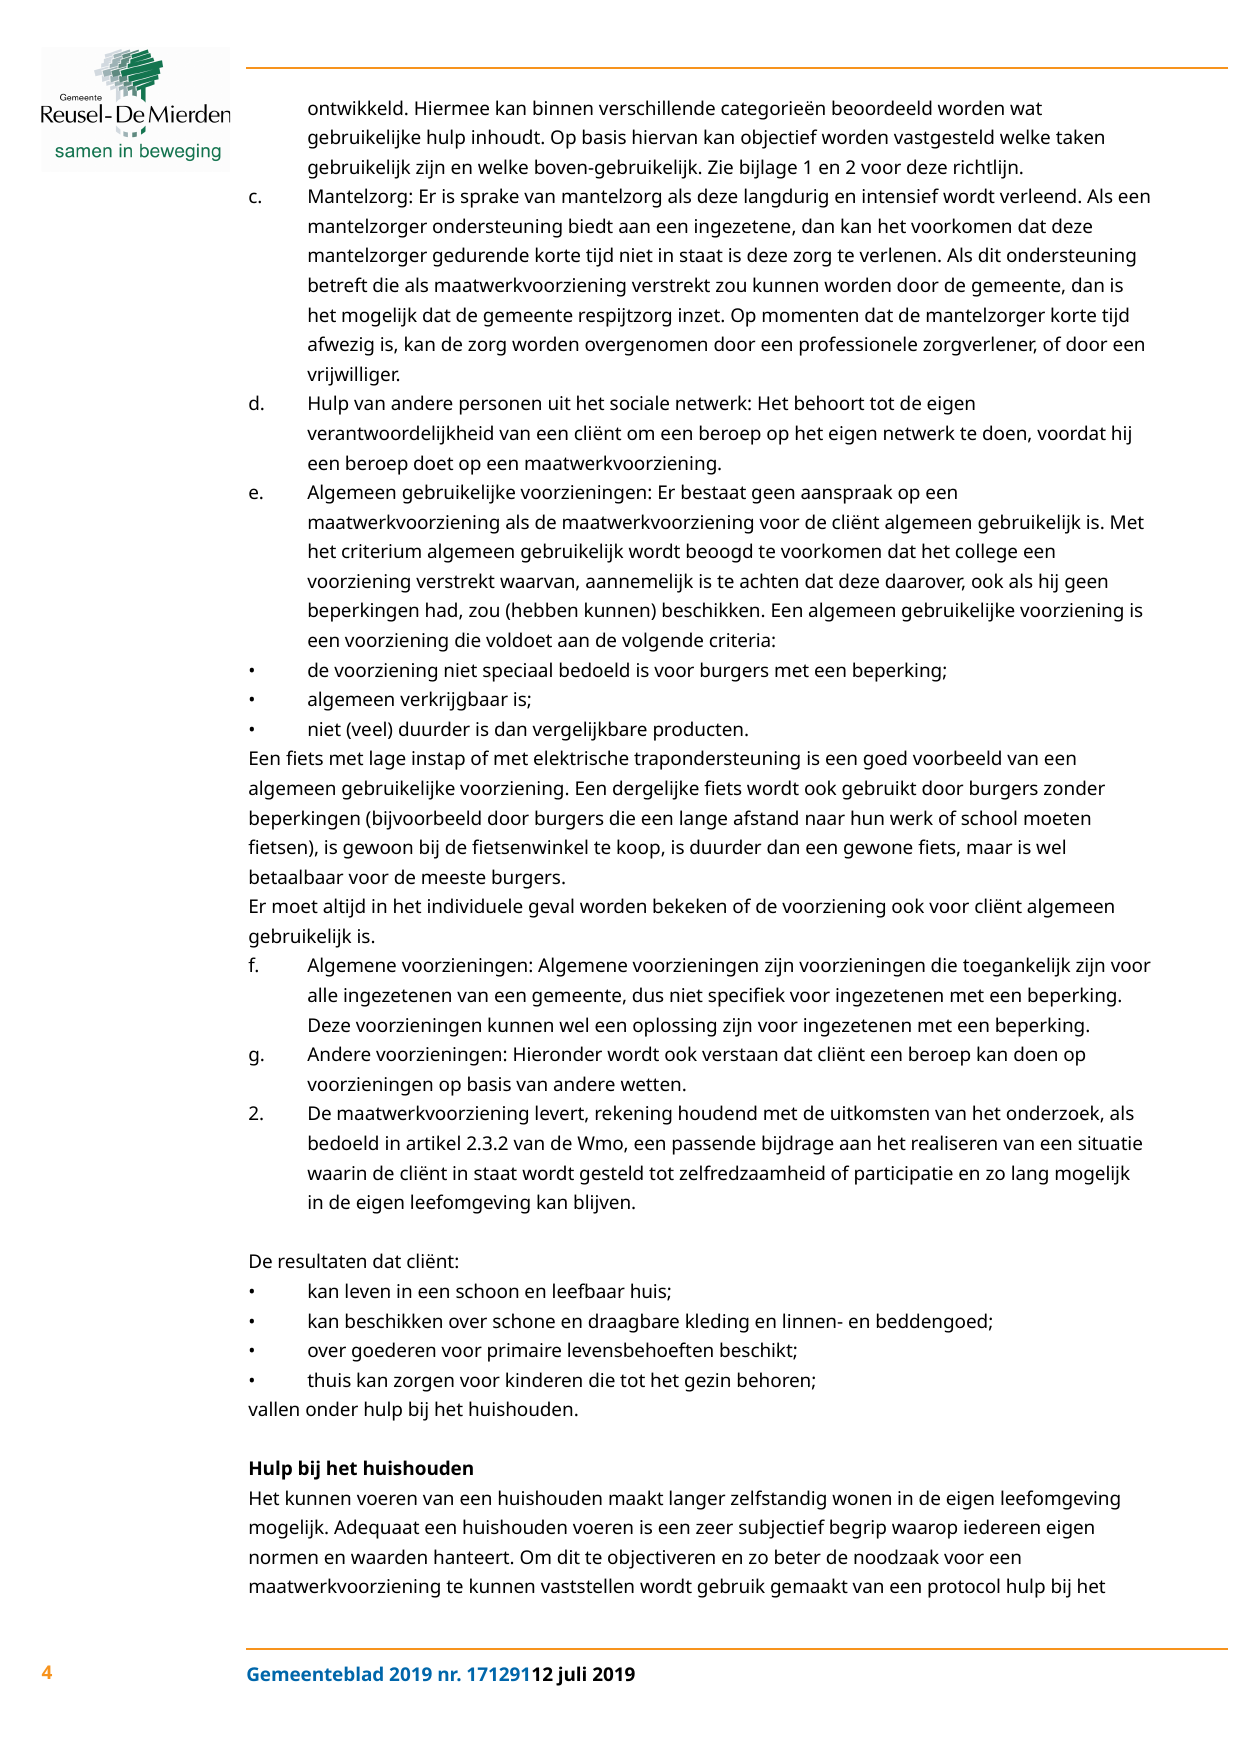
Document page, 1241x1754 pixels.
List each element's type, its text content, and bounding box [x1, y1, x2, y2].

list Mantelzorg: Er is sprake van mantelzorg als deze langdurig en intensief wordt verleend. Als een mantelzorger ondersteuning biedt aan een ingezetene, dan kan het voorkomen dat deze mantelzorger gedurende korte tijd niet in staat is deze zorg te verlenen. Als dit ondersteuning betreft die als maatwerkvoorziening verstrekt zou kunnen worden door de gemeente, dan is het mogelijk dat de gemeente respijtzorg inzet. Op momenten dat de mantelzorger korte tijd afwezig is, kan de zorg worden overgenomen door een professionele zorgverlener, of door een vrijwilliger. [248, 183, 1152, 387]
list Algemeen gebruikelijke voorzieningen: Er bestaat geen aanspraak op een maatwerkvoorziening als de maatwerkvoorziening voor de cliënt algemeen gebruikelijk is. Met het criterium algemeen gebruikelijk wordt beoogd te voorkomen dat het college een voorziening verstrekt waarvan, aannemelijk is te achten dat deze daarover, ook als hij geen beperkingen had, zou (hebben kunnen) beschikken. Een algemeen gebruikelijke voorziening is een voorziening die voldoet aan de volgende criteria: [248, 479, 1152, 653]
list niet (veel) duurder is dan vergelijkbare producten. [248, 716, 1152, 742]
list Algemene voorzieningen: Algemene voorzieningen zijn voorzieningen die toegankelijk zijn voor alle ingezetenen van een gemeente, dus niet specifiek voor ingezetenen met een beperking. Deze voorzieningen kunnen wel een oplossing zijn voor ingezetenen met een beperking. [248, 953, 1152, 1038]
text Het kunnen voeren van een huishouden maakt langer zelfstandig wonen in de eigen leefomgeving mogelijk. Adequaat een huishouden voeren is een zeer subjectief begrip waarop iedereen eigen normen en waarden hanteert. Om dit te objectiveren en zo beter de noodzaak voor een maatwerkvoorziening te kunnen vaststellen wordt gebruik gemaakt van een protocol hulp bij het [248, 1485, 1152, 1599]
list algemeen verkrijgbaar is; [248, 686, 1152, 712]
list Andere voorzieningen: Hieronder wordt ook verstaan dat cliënt een beroep kan doen op voorzieningen op basis van andere wetten. [248, 1041, 1152, 1097]
list de voorziening niet speciaal bedoeld is voor burgers met een beperking; [248, 657, 1152, 683]
list ontwikkeld. Hiermee kan binnen verschillende categorieën beoordeeld worden wat gebruikelijke hulp inhoudt. Op basis hiervan kan objectief worden vastgesteld welke taken gebruikelijk zijn en welke boven-gebruikelijk. Zie bijlage 1 en 2 voor deze richtlijn. [248, 95, 1152, 180]
list Hulp van andere personen uit het sociale netwerk: Het behoort tot de eigen verantwoordelijkheid van een cliënt om een beroep op het eigen netwerk te doen, voordat hij een beroep doet op een maatwerkvoorziening. [248, 391, 1152, 476]
text Hulp bij het huishouden [248, 1455, 1152, 1481]
table_header De resultaten dat cliënt: kan leven in een schoon en leefbaar huis; kan beschikken over schone en draagbare kleding en linnen- en beddengoed; over goederen voor primaire levensbehoeften beschikt; thuis kan zorgen voor kinderen die tot het gezin behoren; vallen onder hulp bij het huishouden. [248, 1249, 1152, 1422]
list De maatwerkvoorziening levert, rekening houdend met de uitkomsten van het onderzoek, als bedoeld in artikel 2.3.2 van de Wmo, een passende bijdrage aan het realiseren van een situatie waarin de cliënt in staat wordt gesteld tot zelfredzaamheid of participatie en zo lang mogelijk in de eigen leefomgeving kan blijven. [248, 1101, 1152, 1215]
text Een fiets met lage instap of met elektrische trapondersteuning is een goed voorbeeld van een algemeen gebruikelijke voorziening. Een dergelijke fiets wordt ook gebruikt door burgers zonder beperkingen (bijvoorbeeld door burgers die een lange afstand naar hun werk of school moeten fietsen), is gewoon bij de fietsenwinkel te koop, is duurder dan een gewone fiets, maar is wel betaalbaar voor de meeste burgers. [248, 746, 1152, 890]
picture [41, 47, 231, 172]
text Er moet altijd in het individuele geval worden bekeken of de voorziening ook voor cliënt algemeen gebruikelijk is. [248, 893, 1152, 949]
